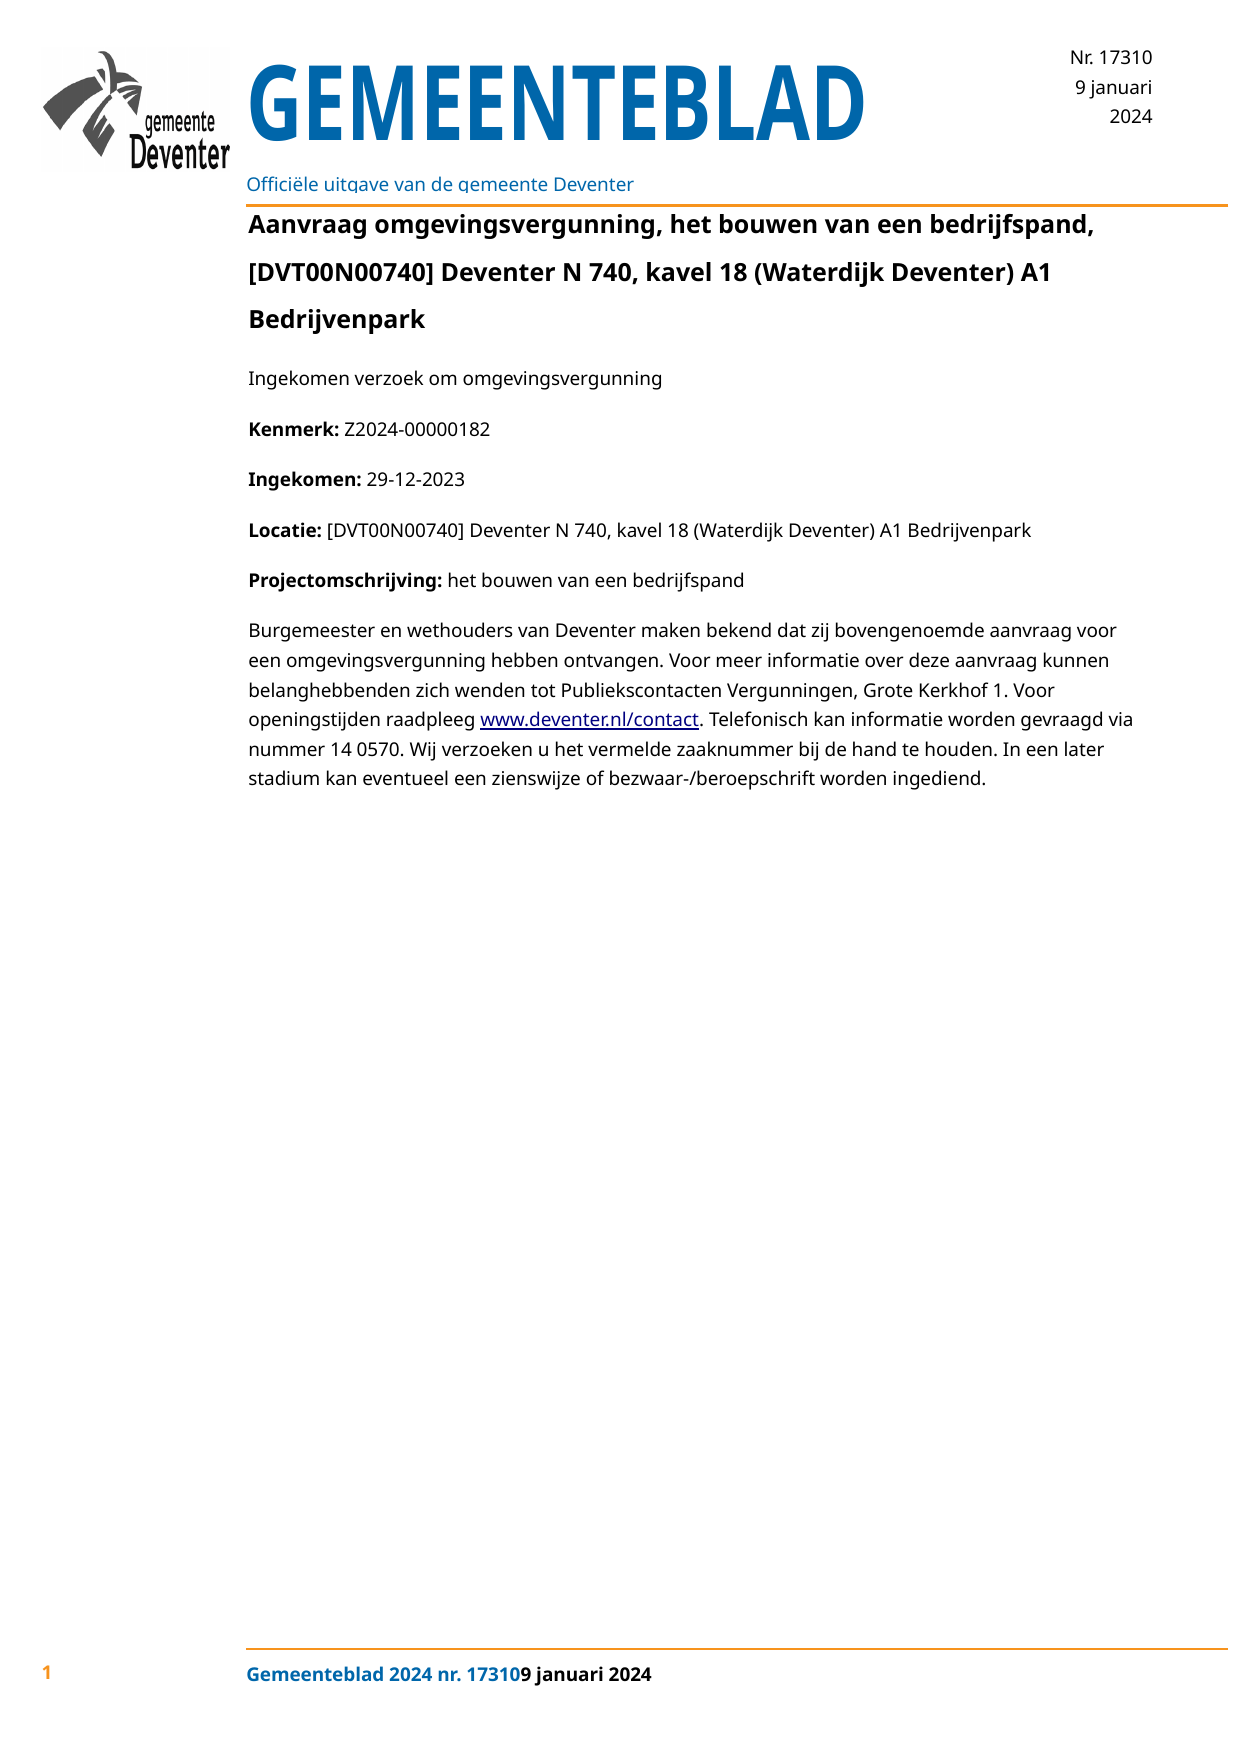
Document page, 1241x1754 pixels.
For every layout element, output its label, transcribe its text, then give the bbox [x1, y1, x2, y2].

text Ingekomen verzoek om omgevingsvergunning [248, 366, 1152, 391]
text Locatie: [DVT00N00740] Deventer N 740, kavel 18 (Waterdijk Deventer) A1 Bedrijvenpark [248, 517, 1152, 542]
text Aanvraag omgevingsvergunning, het bouwen van een bedrijfspand, [DVT00N00740] Deventer N 740, kavel 18 (Waterdijk Deventer) A1 Bedrijvenpark [248, 207, 1152, 336]
text Kenmerk: Z2024-00000182 [248, 416, 1152, 442]
text Projectomschrijving: het bouwen van een bedrijfspand [248, 567, 1152, 593]
text Burgemeester en wethouders van Deventer maken bekend dat zij bovengenoemde aanvraag voor een omgevingsvergunning hebben ontvangen. Voor meer informatie over deze aanvraag kunnen belanghebbenden zich wenden tot Publiekscontacten Vergunningen, Grote Kerkhof 1. Voor openingstijden raadpleeg www.deventer.nl/contact. Telefonisch kan informatie worden gevraagd via nummer 14 0570. Wij verzoeken u het vermelde zaaknummer bij de hand te houden. In een later stadium kan eventueel een zienswijze of bezwaar-/beroepschrift worden ingediend. [248, 618, 1152, 791]
picture [41, 47, 231, 172]
text Ingekomen: 29-12-2023 [248, 466, 1152, 492]
